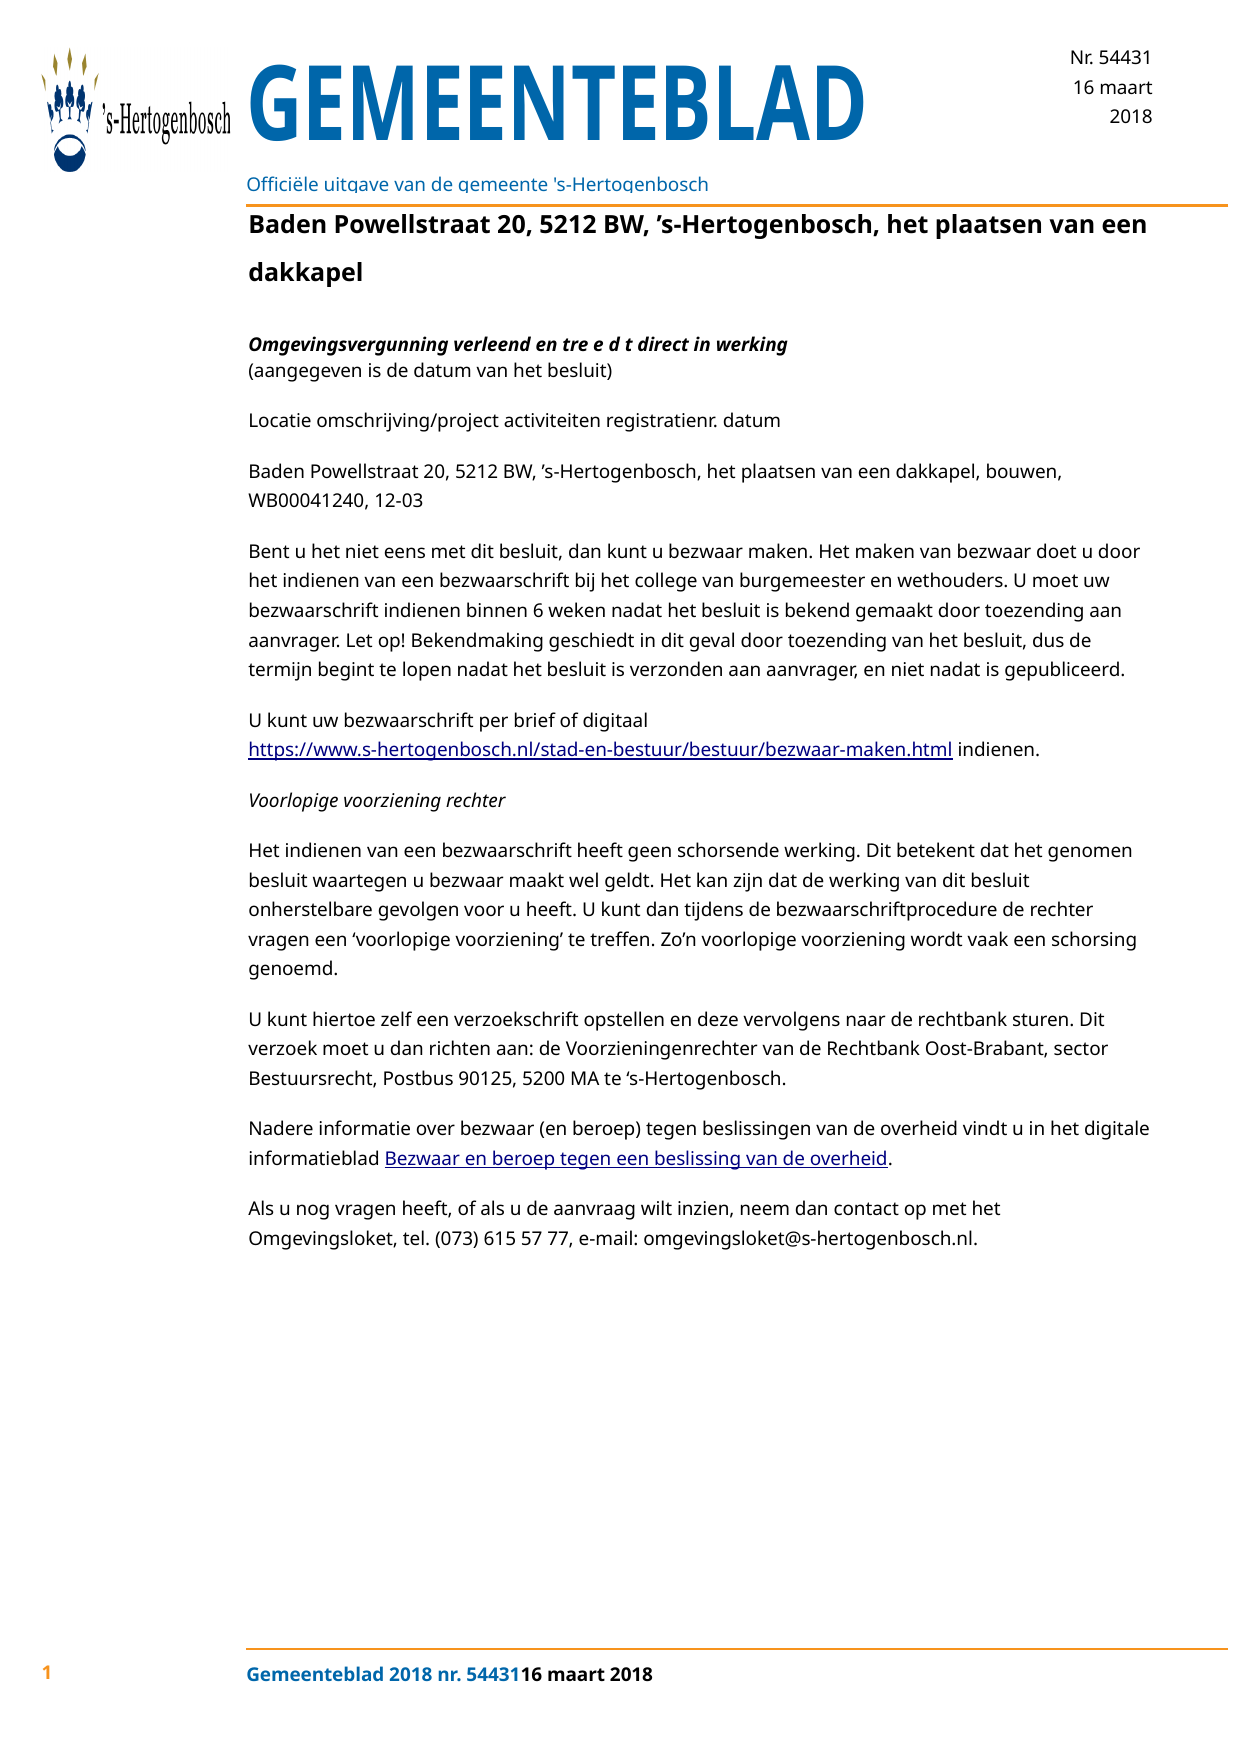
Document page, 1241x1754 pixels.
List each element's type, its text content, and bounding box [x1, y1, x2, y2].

text Bent u het niet eens met dit besluit, dan kunt u bezwaar maken. Het maken van bezwaar doet u door het indienen van een bezwaarschrift bij het college van burgemeester en wethouders. U moet uw bezwaarschrift indienen binnen 6 weken nadat het besluit is bekend gemaakt door toezending aan aanvrager. Let op! Bekendmaking geschiedt in dit geval door toezending van het besluit, dus de termijn begint te lopen nadat het besluit is verzonden aan aanvrager, en niet nadat is gepubliceerd. [248, 538, 1152, 682]
text Voorlopige voorziening rechter [248, 787, 1152, 812]
text Locatie omschrijving/project activiteiten registratienr. datum [248, 408, 1152, 433]
picture [41, 47, 231, 172]
text Omgevingsvergunning verleend en tre e d t direct in werking [248, 331, 1152, 357]
text Het indienen van een bezwaarschrift heeft geen schorsende werking. Dit betekent dat het genomen besluit waartegen u bezwaar maakt wel geldt. Het kan zijn dat de werking van dit besluit onherstelbare gevolgen voor u heeft. U kunt dan tijdens de bezwaarschriftprocedure de rechter vragen een ‘voorlopige voorziening’ te treffen. Zo’n voorlopige voorziening wordt vaak een schorsing genoemd. [248, 837, 1152, 981]
text Nadere informatie over bezwaar (en beroep) tegen beslissingen van de overheid vindt u in het digitale informatieblad Bezwaar en beroep tegen een beslissing van de overheid. [248, 1116, 1152, 1171]
text Als u nog vragen heeft, of als u de aanvraag wilt inzien, neem dan contact op met het Omgevingsloket, tel. (073) 615 57 77, e-mail: omgevingsloket@s-hertogenbosch.nl. [248, 1196, 1152, 1251]
text (aangegeven is de datum van het besluit) [248, 357, 1152, 383]
text Baden Powellstraat 20, 5212 BW, ’s-Hertogenbosch, het plaatsen van een dakkapel, bouwen, WB00041240, 12-03 [248, 458, 1152, 513]
text U kunt uw bezwaarschrift per brief of digitaal https://www.s-hertogenbosch.nl/stad-en-bestuur/bestuur/bezwaar-maken.html indienen. [248, 707, 1152, 762]
text U kunt hiertoe zelf een verzoekschrift opstellen en deze vervolgens naar de rechtbank sturen. Dit verzoek moet u dan richten aan: de Voorzieningenrechter van de Rechtbank Oost-Brabant, sector Bestuursrecht, Postbus 90125, 5200 MA te ‘s-Hertogenbosch. [248, 1006, 1152, 1091]
text Baden Powellstraat 20, 5212 BW, ’s-Hertogenbosch, het plaatsen van een dakkapel [248, 207, 1152, 288]
